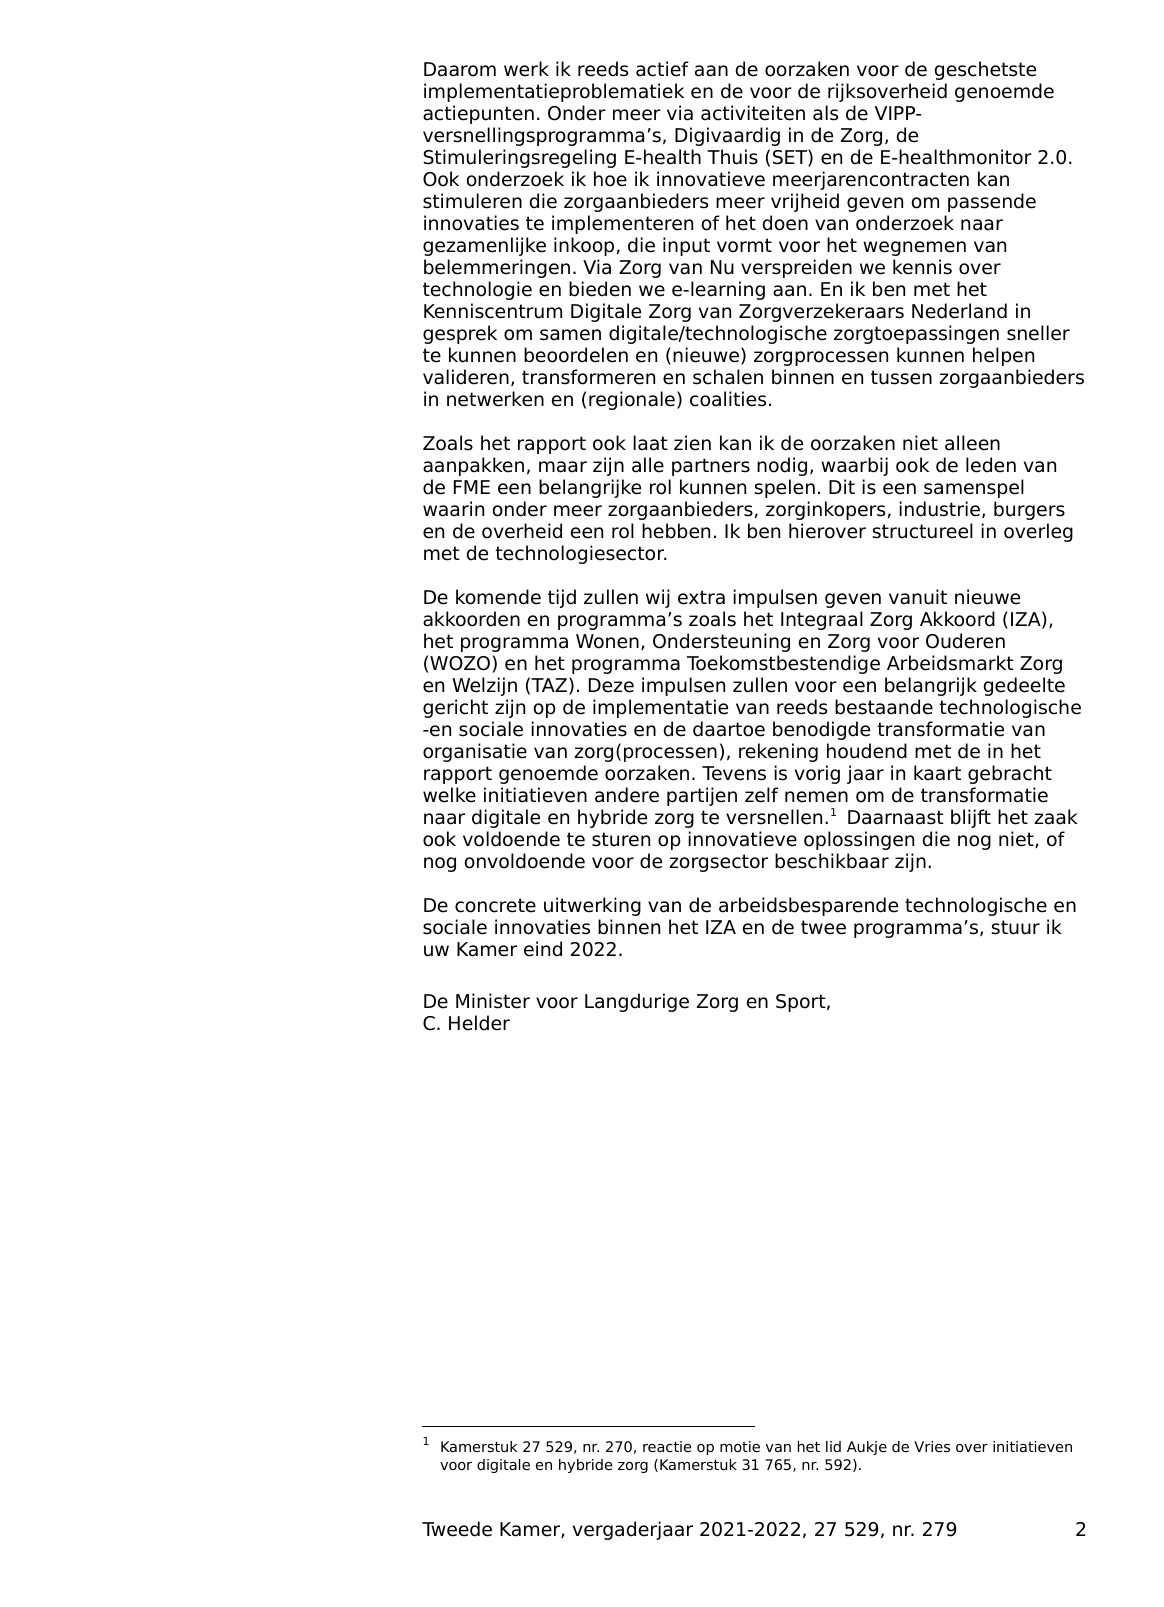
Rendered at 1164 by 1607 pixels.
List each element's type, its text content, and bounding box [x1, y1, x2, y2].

text Zoals het rapport ook laat zien kan ik de oorzaken niet alleen aanpakken, maar zijn alle partners nodig, waarbij ook de leden van de FME een belangrijke rol kunnen spelen. Dit is een samenspel waarin onder meer zorgaanbieders, zorginkopers, industrie, burgers en de overheid een rol hebben. Ik ben hierover structureel in overleg met de technologiesector. [422, 433, 1087, 565]
text De Minister voor Langdurige Zorg en Sport, C. Helder [422, 991, 1087, 1035]
text De concrete uitwerking van de arbeidsbesparende technologische en sociale innovaties binnen het IZA en de twee programma’s, stuur ik uw Kamer eind 2022. [422, 895, 1087, 961]
text Daarom werk ik reeds actief aan de oorzaken voor de geschetste implementatieproblematiek en de voor de rijksoverheid genoemde actiepunten. Onder meer via activiteiten als de VIPP-versnellingsprogramma’s, Digivaardig in de Zorg, de Stimuleringsregeling E-health Thuis (SET) en de E-healthmonitor 2.0. Ook onderzoek ik hoe ik innovatieve meerjarencontracten kan stimuleren die zorgaanbieders meer vrijheid geven om passende innovaties te implementeren of het doen van onderzoek naar gezamenlijke inkoop, die input vormt voor het wegnemen van belemmeringen. Via Zorg van Nu verspreiden we kennis over technologie en bieden we e-learning aan. En ik ben met het Kenniscentrum Digitale Zorg van Zorgverzekeraars Nederland in gesprek om samen digitale/technologische zorgtoepassingen sneller te kunnen beoordelen en (nieuwe) zorgprocessen kunnen helpen valideren, transformeren en schalen binnen en tussen zorgaanbieders in netwerken en (regionale) coalities. [422, 59, 1087, 411]
text De komende tijd zullen wij extra impulsen geven vanuit nieuwe akkoorden en programma’s zoals het Integraal Zorg Akkoord (IZA), het programma Wonen, Ondersteuning en Zorg voor Ouderen (WOZO) en het programma Toekomstbestendige Arbeidsmarkt Zorg en Welzijn (TAZ). Deze impulsen zullen voor een belangrijk gedeelte gericht zijn op de implementatie van reeds bestaande technologische -en sociale innovaties en de daartoe benodigde transformatie van organisatie van zorg(processen), rekening houdend met de in het rapport genoemde oorzaken. Tevens is vorig jaar in kaart gebracht welke initiatieven andere partijen zelf nemen om de transformatie naar digitale en hybride zorg te versnellen. Daarnaast blijft het zaak ook voldoende te sturen op innovatieve oplossingen die nog niet, of nog onvoldoende voor de zorgsector beschikbaar zijn. [422, 587, 1087, 873]
text Kamerstuk 27 529, nr. 270, reactie op motie van het lid Aukje de Vries over initiatieven voor digitale en hybride zorg (Kamerstuk 31 765, nr. 592). [422, 1435, 1087, 1474]
